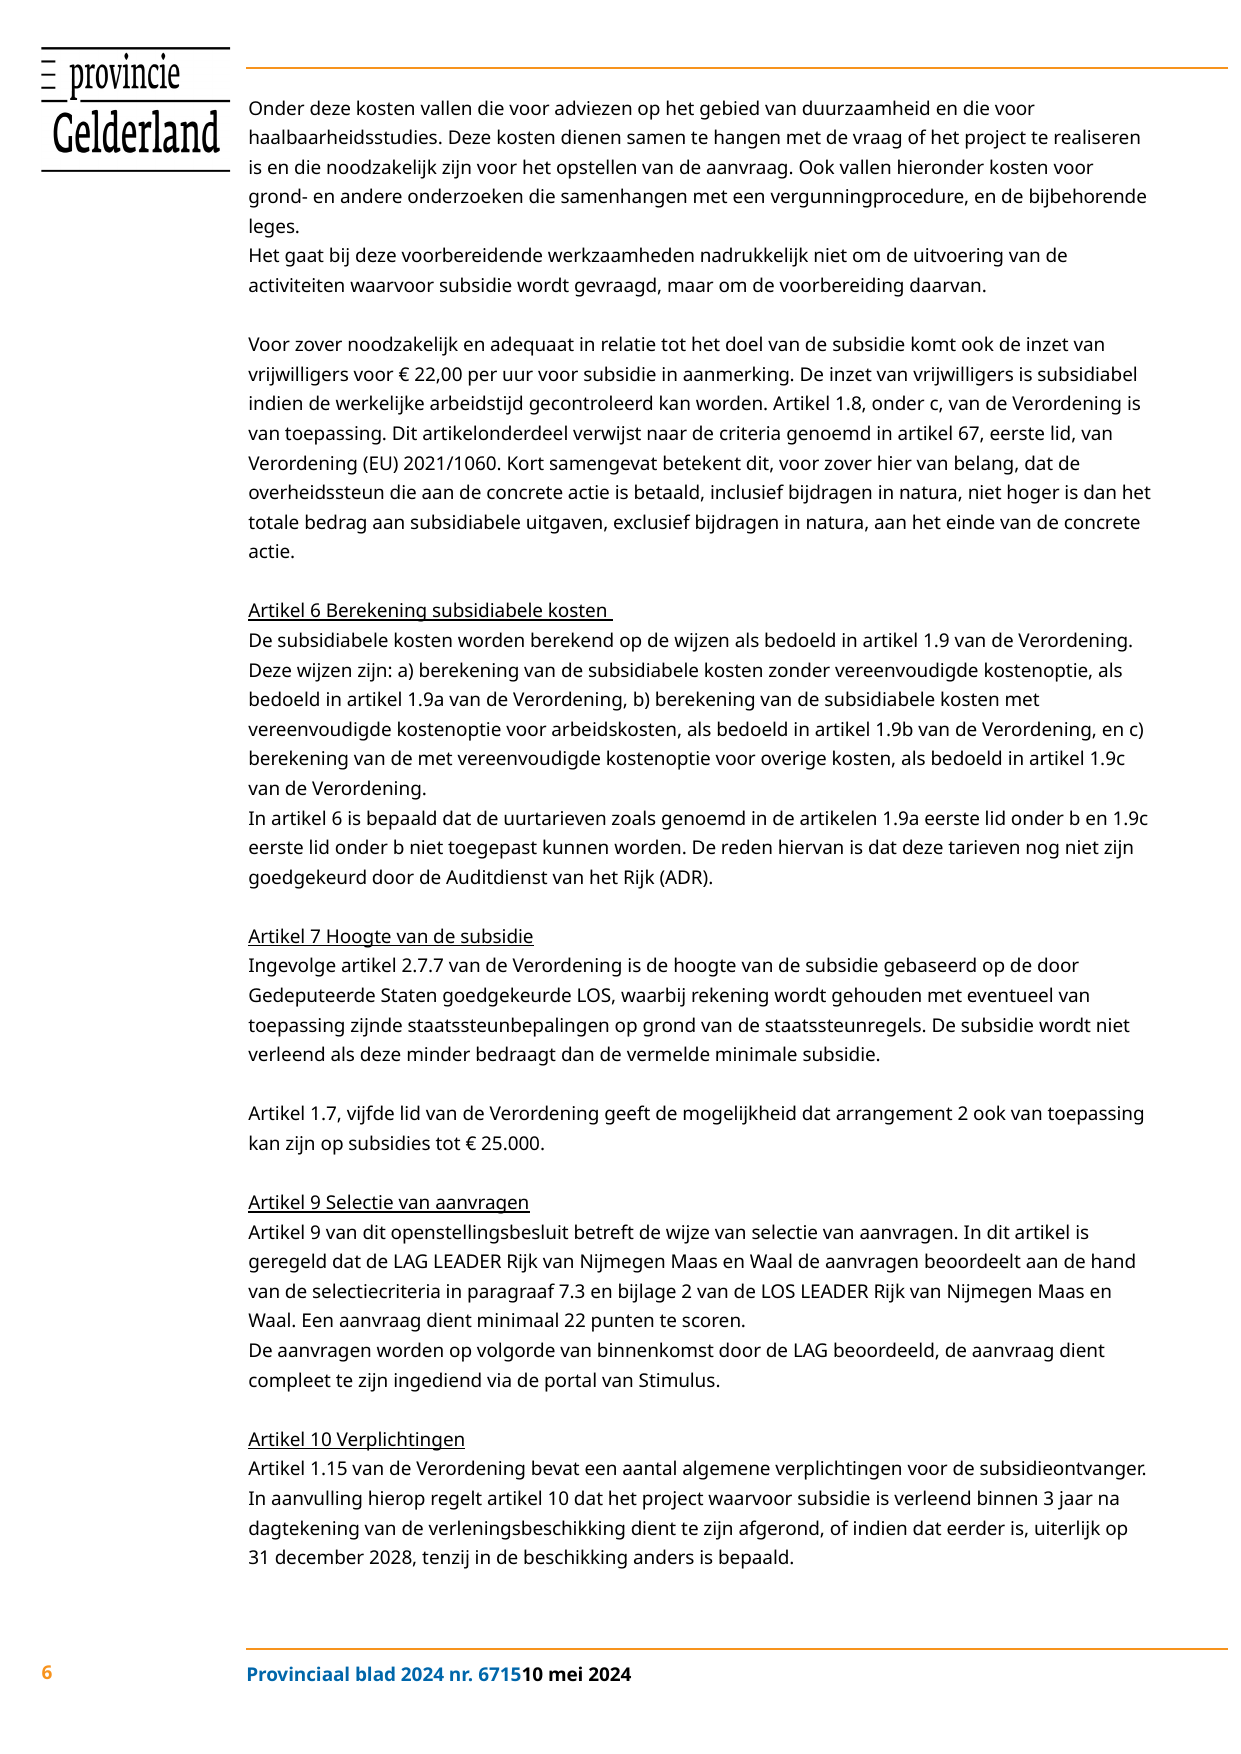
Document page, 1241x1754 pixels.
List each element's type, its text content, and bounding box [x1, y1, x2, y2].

text In artikel 6 is bepaald dat de uurtarieven zoals genoemd in de artikelen 1.9a eerste lid onder b en 1.9c eerste lid onder b niet toegepast kunnen worden. De reden hiervan is dat deze tarieven nog niet zijn goedgekeurd door de Auditdienst van het Rijk (ADR). [248, 805, 1152, 890]
text Artikel 1.7, vijfde lid van de Verordening geeft de mogelijkheid dat arrangement 2 ook van toepassing kan zijn op subsidies tot € 25.000. [248, 1101, 1152, 1156]
text Artikel 9 Selectie van aanvragen [248, 1189, 1152, 1215]
text Artikel 6 Berekening subsidiabele kosten [248, 598, 1152, 623]
text Onder deze kosten vallen die voor adviezen op het gebied van duurzaamheid en die voor haalbaarheidsstudies. Deze kosten dienen samen te hangen met de vraag of het project te realiseren is en die noodzakelijk zijn voor het opstellen van de aanvraag. Ook vallen hieronder kosten voor grond- en andere onderzoeken die samenhangen met een vergunningprocedure, en de bijbehorende leges. [248, 95, 1152, 239]
text Ingevolge artikel 2.7.7 van de Verordening is de hoogte van de subsidie gebaseerd op de door Gedeputeerde Staten goedgekeurde LOS, waarbij rekening wordt gehouden met eventueel van toepassing zijnde staatssteunbepalingen op grond van de staatssteunregels. De subsidie wordt niet verleend als deze minder bedraagt dan de vermelde minimale subsidie. [248, 953, 1152, 1067]
text De aanvragen worden op volgorde van binnenkomst door de LAG beoordeeld, de aanvraag dient compleet te zijn ingediend via de portal van Stimulus. [248, 1337, 1152, 1393]
text Voor zover noodzakelijk en adequaat in relatie tot het doel van de subsidie komt ook de inzet van vrijwilligers voor € 22,00 per uur voor subsidie in aanmerking. De inzet van vrijwilligers is subsidiabel indien de werkelijke arbeidstijd gecontroleerd kan worden. Artikel 1.8, onder c, van de Verordening is van toepassing. Dit artikelonderdeel verwijst naar de criteria genoemd in artikel 67, eerste lid, van Verordening (EU) 2021/1060. Kort samengevat betekent dit, voor zover hier van belang, dat de overheidssteun die aan de concrete actie is betaald, inclusief bijdragen in natura, niet hoger is dan het totale bedrag aan subsidiabele uitgaven, exclusief bijdragen in natura, aan het einde van de concrete actie. [248, 331, 1152, 564]
text Het gaat bij deze voorbereidende werkzaamheden nadrukkelijk niet om de uitvoering van de activiteiten waarvoor subsidie wordt gevraagd, maar om de voorbereiding daarvan. [248, 243, 1152, 298]
text Artikel 1.15 van de Verordening bevat een aantal algemene verplichtingen voor de subsidieontvanger. In aanvulling hierop regelt artikel 10 dat het project waarvoor subsidie is verleend binnen 3 jaar na dagtekening van de verleningsbeschikking dient te zijn afgerond, of indien dat eerder is, uiterlijk op 31 december 2028, tenzij in de beschikking anders is bepaald. [248, 1456, 1152, 1570]
text Artikel 10 Verplichtingen [248, 1426, 1152, 1452]
text De subsidiabele kosten worden berekend op de wijzen als bedoeld in artikel 1.9 van de Verordening. Deze wijzen zijn: a) berekening van de subsidiabele kosten zonder vereenvoudigde kostenoptie, als bedoeld in artikel 1.9a van de Verordening, b) berekening van de subsidiabele kosten met vereenvoudigde kostenoptie voor arbeidskosten, als bedoeld in artikel 1.9b van de Verordening, en c) berekening van de met vereenvoudigde kostenoptie voor overige kosten, als bedoeld in artikel 1.9c van de Verordening. [248, 627, 1152, 801]
text Artikel 7 Hoogte van de subsidie [248, 923, 1152, 949]
picture [41, 47, 231, 172]
text Artikel 9 van dit openstellingsbesluit betreft de wijze van selectie van aanvragen. In dit artikel is geregeld dat de LAG LEADER Rijk van Nijmegen Maas en Waal de aanvragen beoordeelt aan de hand van de selectiecriteria in paragraaf 7.3 en bijlage 2 van de LOS LEADER Rijk van Nijmegen Maas en Waal. Een aanvraag dient minimaal 22 punten te scoren. [248, 1219, 1152, 1333]
